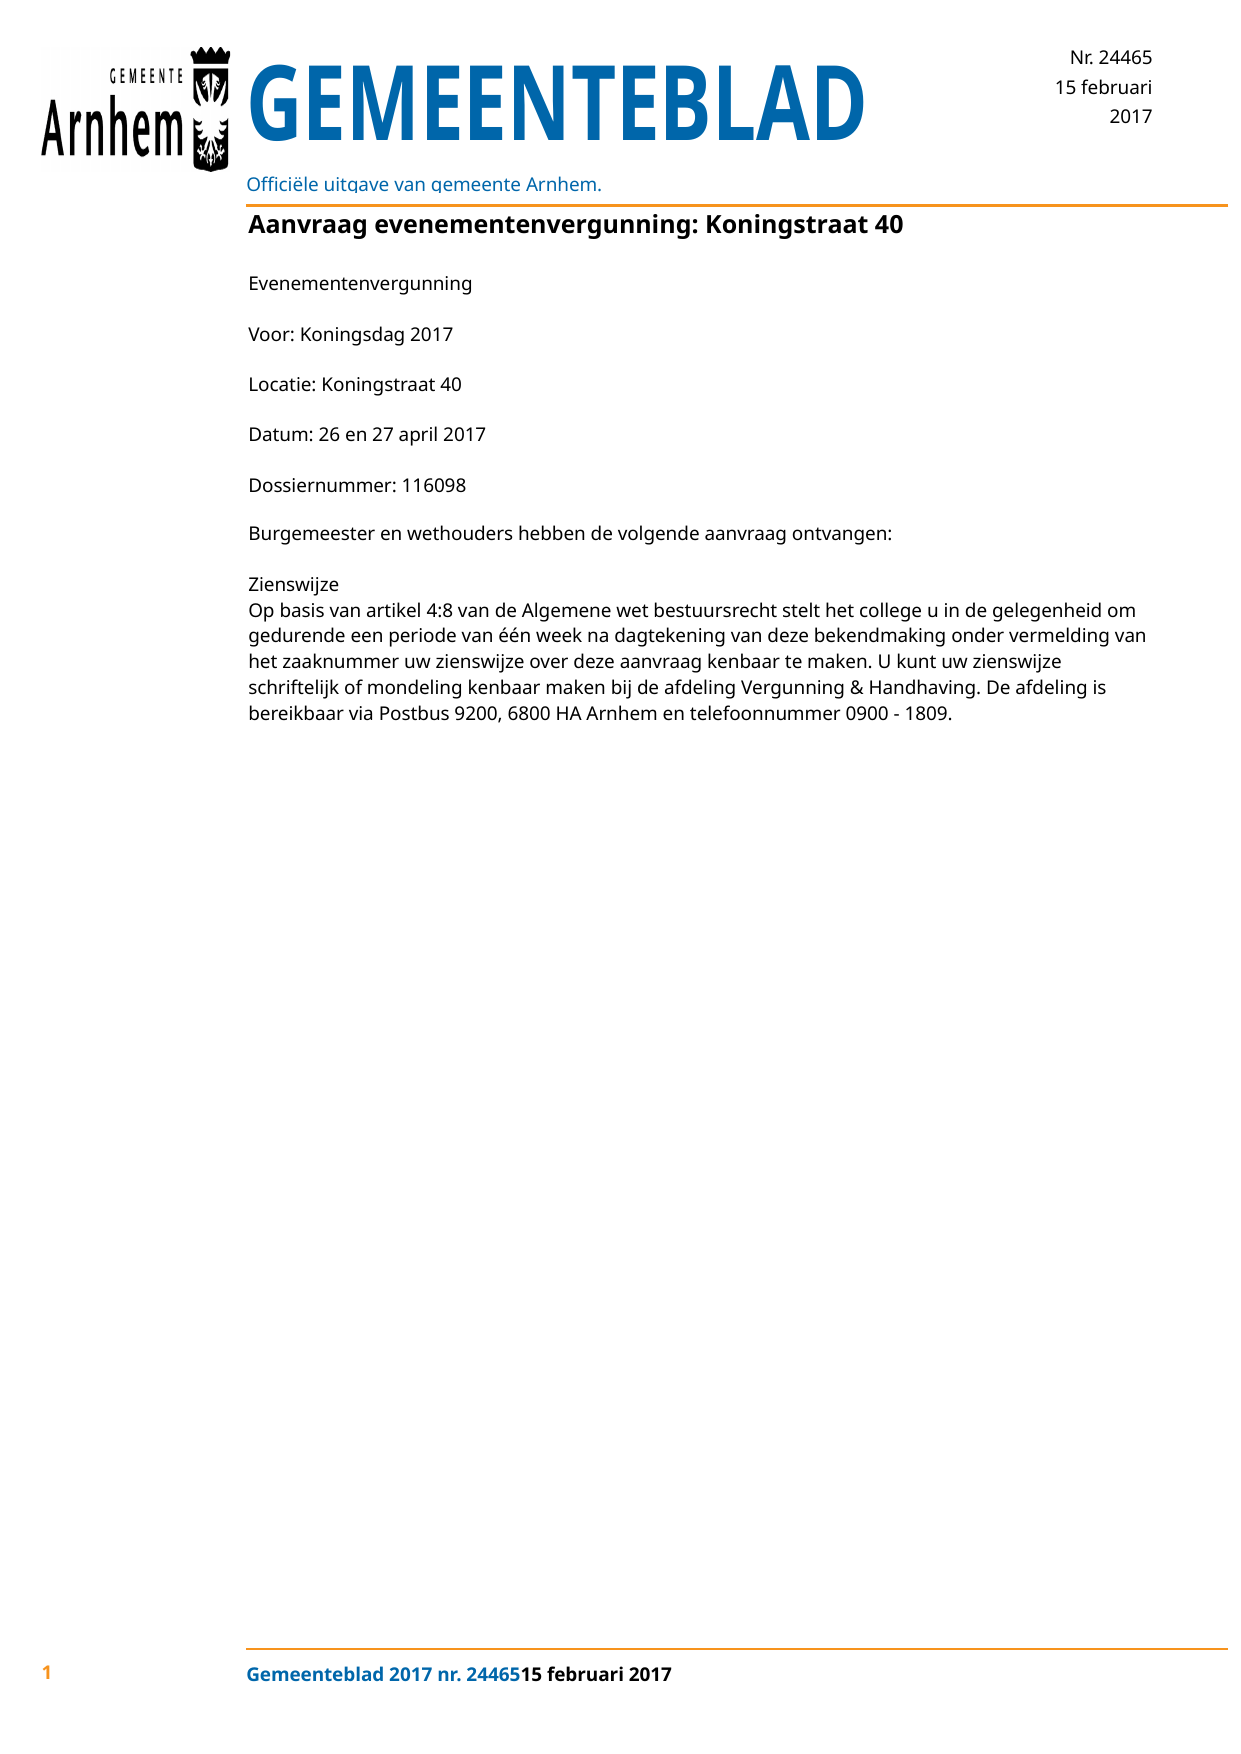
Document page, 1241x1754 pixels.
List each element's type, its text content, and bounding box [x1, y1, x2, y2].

text Datum: 26 en 27 april 2017 [248, 422, 1152, 447]
text Locatie: Koningstraat 40 [248, 371, 1152, 397]
picture [41, 47, 231, 172]
text Voor: Koningsdag 2017 [248, 321, 1152, 346]
text Zienswijze [248, 571, 1152, 597]
text Burgemeester en wethouders hebben de volgende aanvraag ontvangen: [248, 520, 1152, 546]
text Aanvraag evenementenvergunning: Koningstraat 40 [248, 207, 1152, 241]
text Evenementenvergunning [248, 270, 1152, 296]
text Dossiernummer: 116098 [248, 472, 1152, 498]
text Op basis van artikel 4:8 van de Algemene wet bestuursrecht stelt het college u in de gelegenheid om gedurende een periode van één week na dagtekening van deze bekendmaking onder vermelding van het zaaknummer uw zienswijze over deze aanvraag kenbaar te maken. U kunt uw zienswijze schriftelijk of mondeling kenbaar maken bij de afdeling Vergunning & Handhaving. De afdeling is bereikbaar via Postbus 9200, 6800 HA Arnhem en telefoonnummer 0900 - 1809. [248, 597, 1152, 726]
